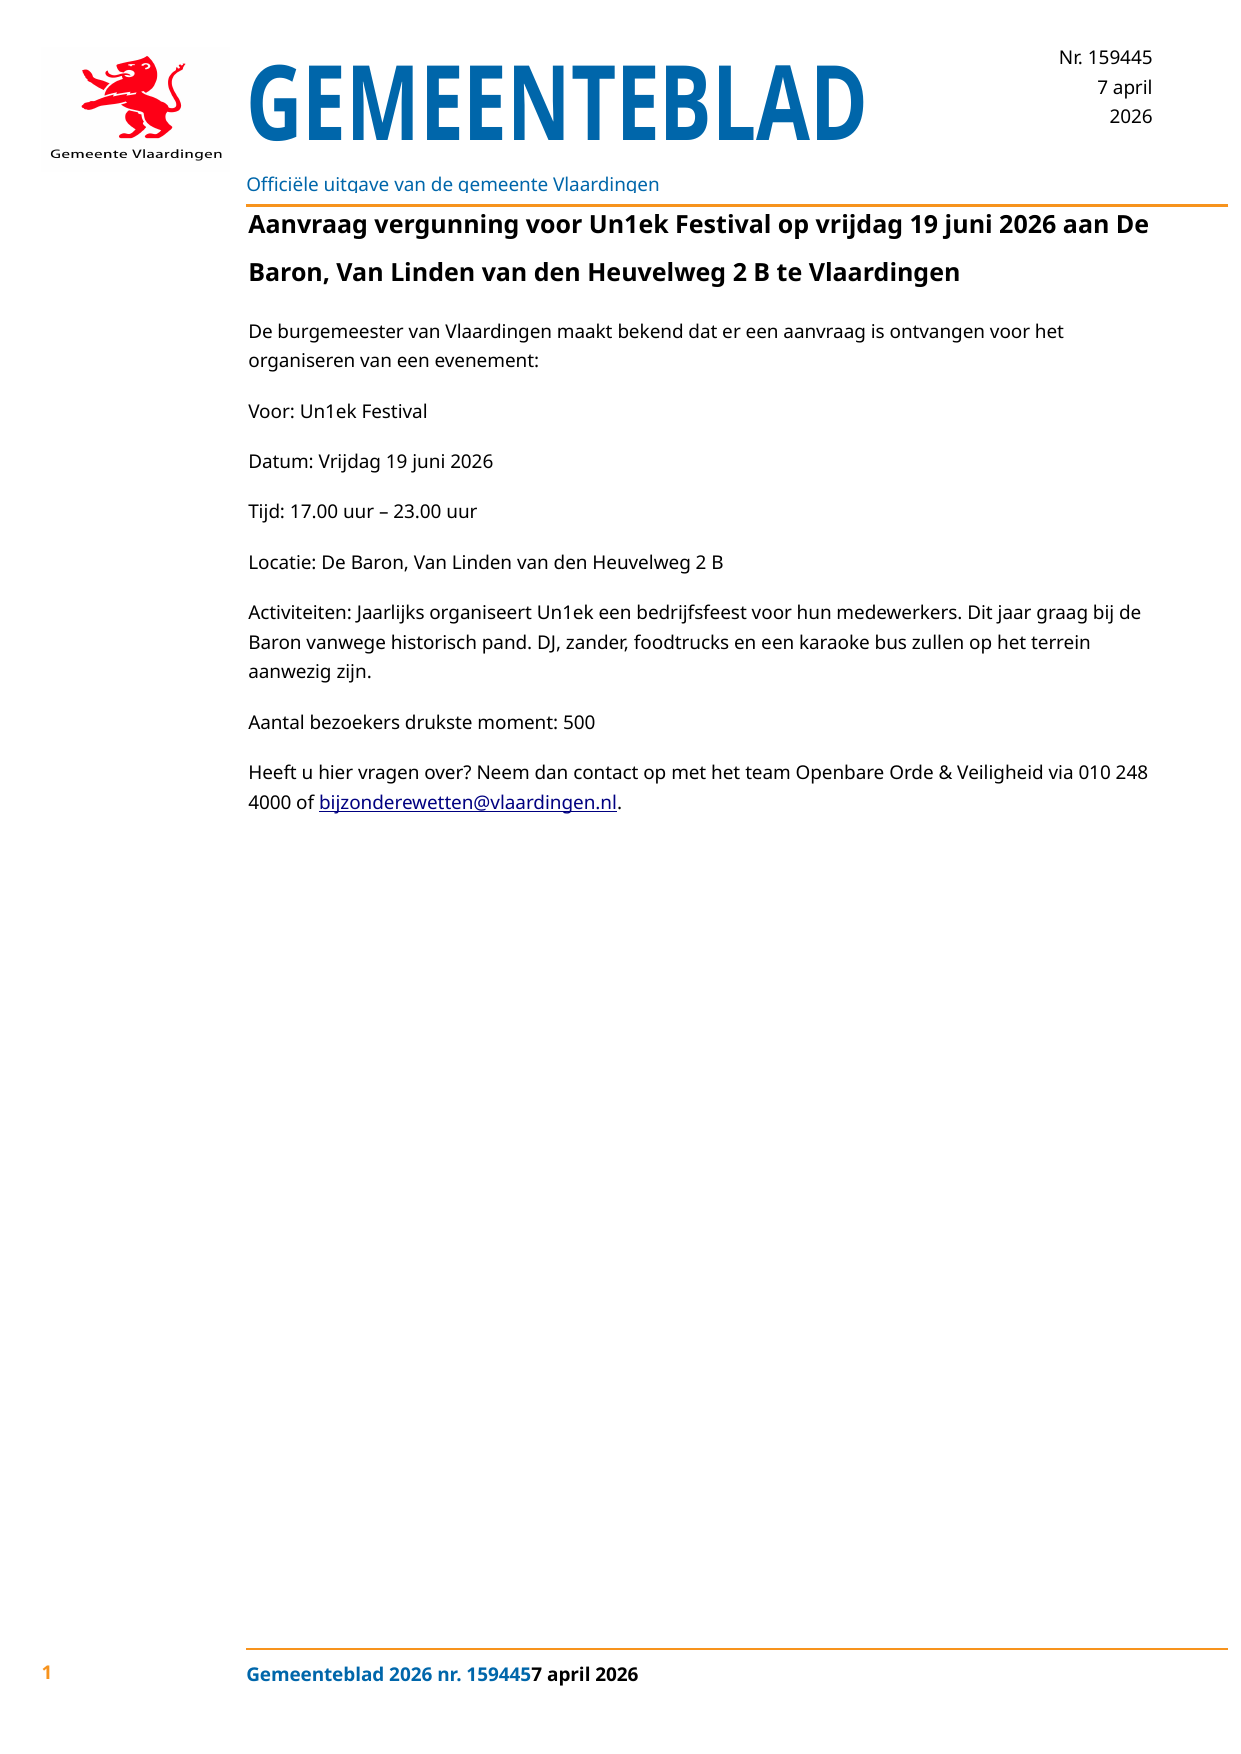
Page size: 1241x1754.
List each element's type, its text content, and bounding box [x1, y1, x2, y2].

text Datum: Vrijdag 19 juni 2026 [248, 448, 1152, 474]
text Aantal bezoekers drukste moment: 500 [248, 709, 1152, 735]
text Heeft u hier vragen over? Neem dan contact op met het team Openbare Orde & Veiligheid via 010 248 4000 of bijzonderewetten@vlaardingen.nl. [248, 759, 1152, 815]
text Voor: Un1ek Festival [248, 398, 1152, 424]
text Tijd: 17.00 uur – 23.00 uur [248, 499, 1152, 524]
text De burgemeester van Vlaardingen maakt bekend dat er een aanvraag is ontvangen voor het organiseren van een evenement: [248, 318, 1152, 373]
text Activiteiten: Jaarlijks organiseert Un1ek een bedrijfsfeest voor hun medewerkers. Dit jaar graag bij de Baron vanwege historisch pand. DJ, zander, foodtrucks en een karaoke bus zullen op het terrein aanwezig zijn. [248, 599, 1152, 684]
text Aanvraag vergunning voor Un1ek Festival op vrijdag 19 juni 2026 aan De Baron, Van Linden van den Heuvelweg 2 B te Vlaardingen [248, 207, 1152, 288]
picture [41, 47, 231, 172]
text Locatie: De Baron, Van Linden van den Heuvelweg 2 B [248, 549, 1152, 575]
